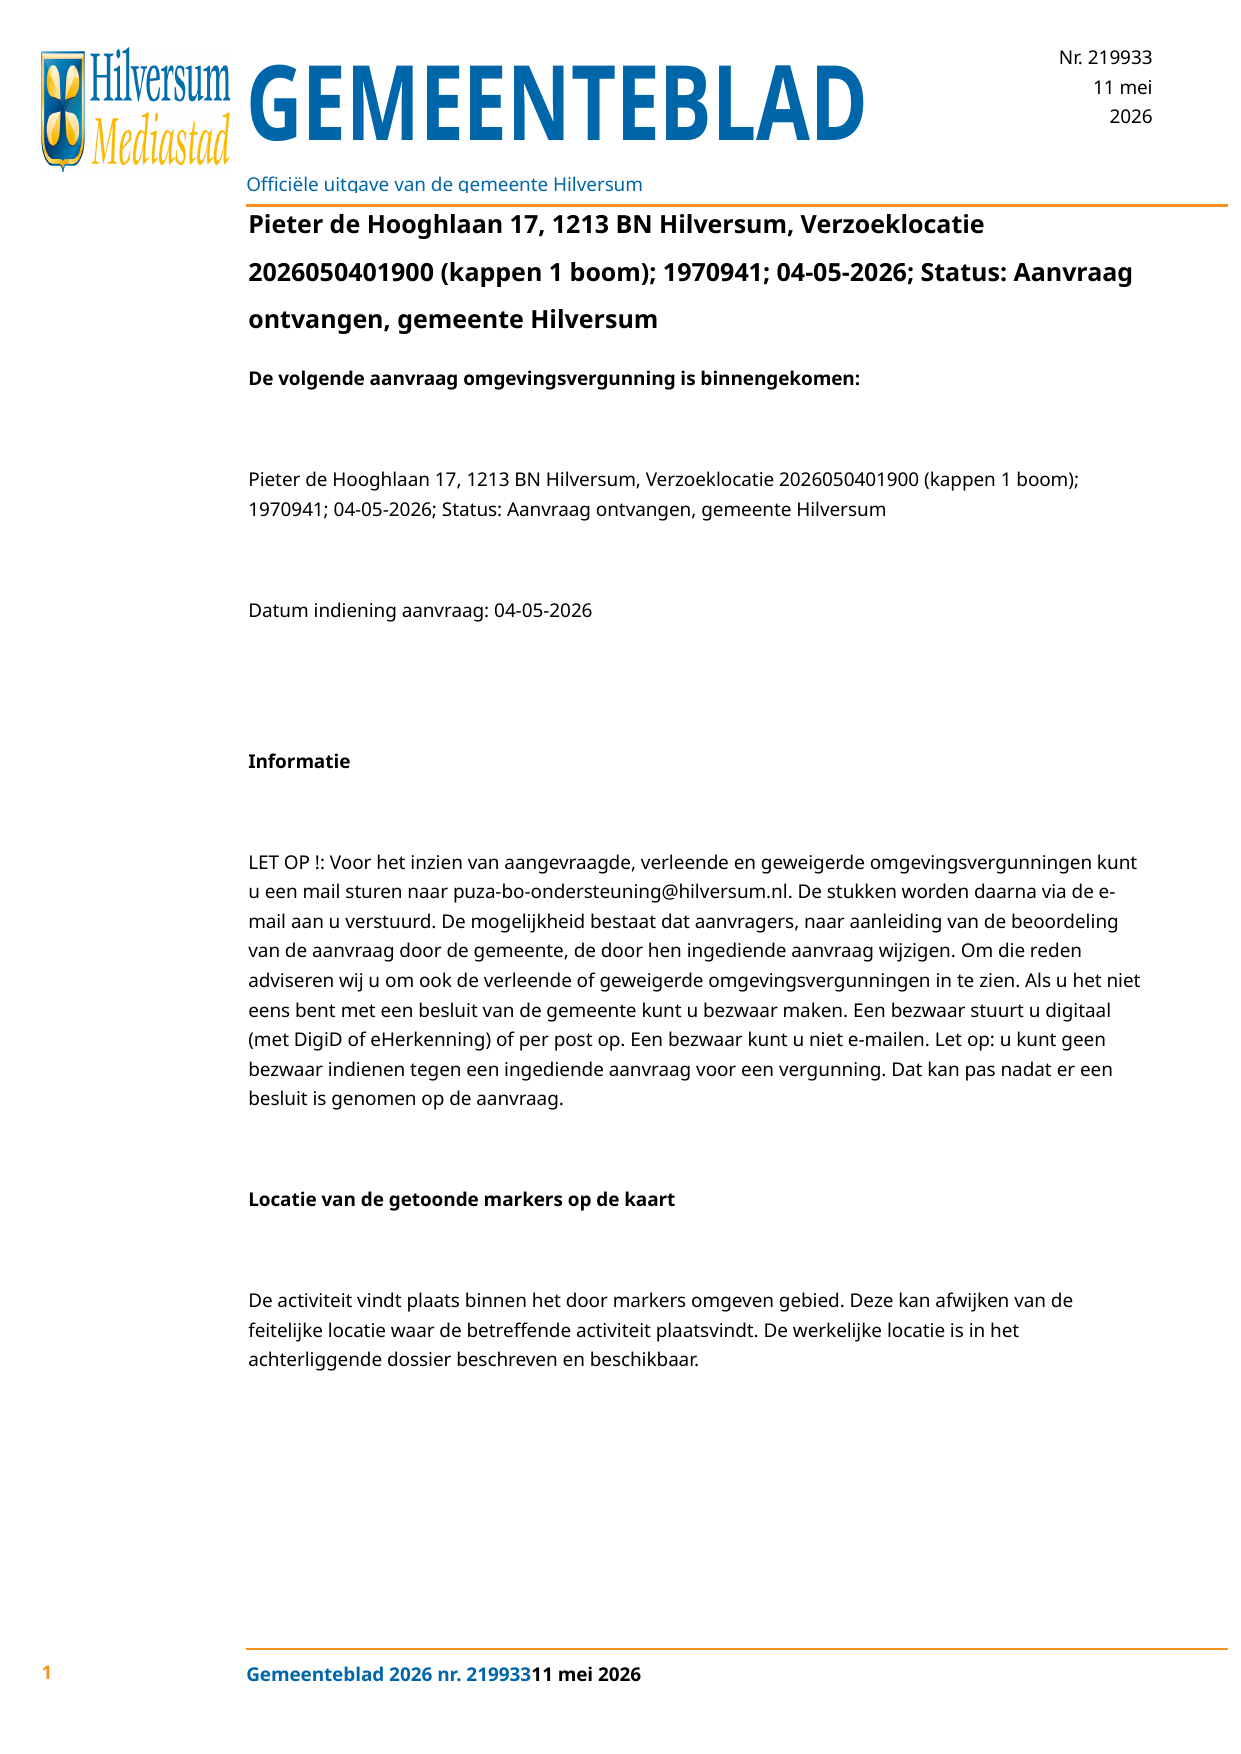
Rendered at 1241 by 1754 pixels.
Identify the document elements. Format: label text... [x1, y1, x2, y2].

text Datum indiening aanvraag: 04-05-2026 [248, 597, 1152, 622]
text Locatie van de getoonde markers op de kaart [248, 1186, 1152, 1212]
text De volgende aanvraag omgevingsvergunning is binnengekomen: [248, 366, 1152, 391]
text Informatie [248, 748, 1152, 774]
text Pieter de Hooghlaan 17, 1213 BN Hilversum, Verzoeklocatie 2026050401900 (kappen 1 boom); 1970941; 04-05-2026; Status: Aanvraag ontvangen, gemeente Hilversum [248, 466, 1152, 522]
picture [41, 47, 231, 172]
text LET OP !: Voor het inzien van aangevraagde, verleende en geweigerde omgevingsvergunningen kunt u een mail sturen naar puza-bo-ondersteuning@hilversum.nl. De stukken worden daarna via de e-mail aan u verstuurd. De mogelijkheid bestaat dat aanvragers, naar aanleiding van de beoordeling van de aanvraag door de gemeente, de door hen ingediende aanvraag wijzigen. Om die reden adviseren wij u om ook de verleende of geweigerde omgevingsvergunningen in te zien. Als u het niet eens bent met een besluit van de gemeente kunt u bezwaar maken. Een bezwaar stuurt u digitaal (met DigiD of eHerkenning) of per post op. Een bezwaar kunt u niet e-mailen. Let op: u kunt geen bezwaar indienen tegen een ingediende aanvraag voor een vergunning. Dat kan pas nadat er een besluit is genomen op de aanvraag. [248, 849, 1152, 1111]
text De activiteit vindt plaats binnen het door markers omgeven gebied. Deze kan afwijken van de feitelijke locatie waar de betreffende activiteit plaatsvindt. De werkelijke locatie is in het achterliggende dossier beschreven en beschikbaar. [248, 1287, 1152, 1372]
text Pieter de Hooghlaan 17, 1213 BN Hilversum, Verzoeklocatie 2026050401900 (kappen 1 boom); 1970941; 04-05-2026; Status: Aanvraag ontvangen, gemeente Hilversum [248, 207, 1152, 336]
